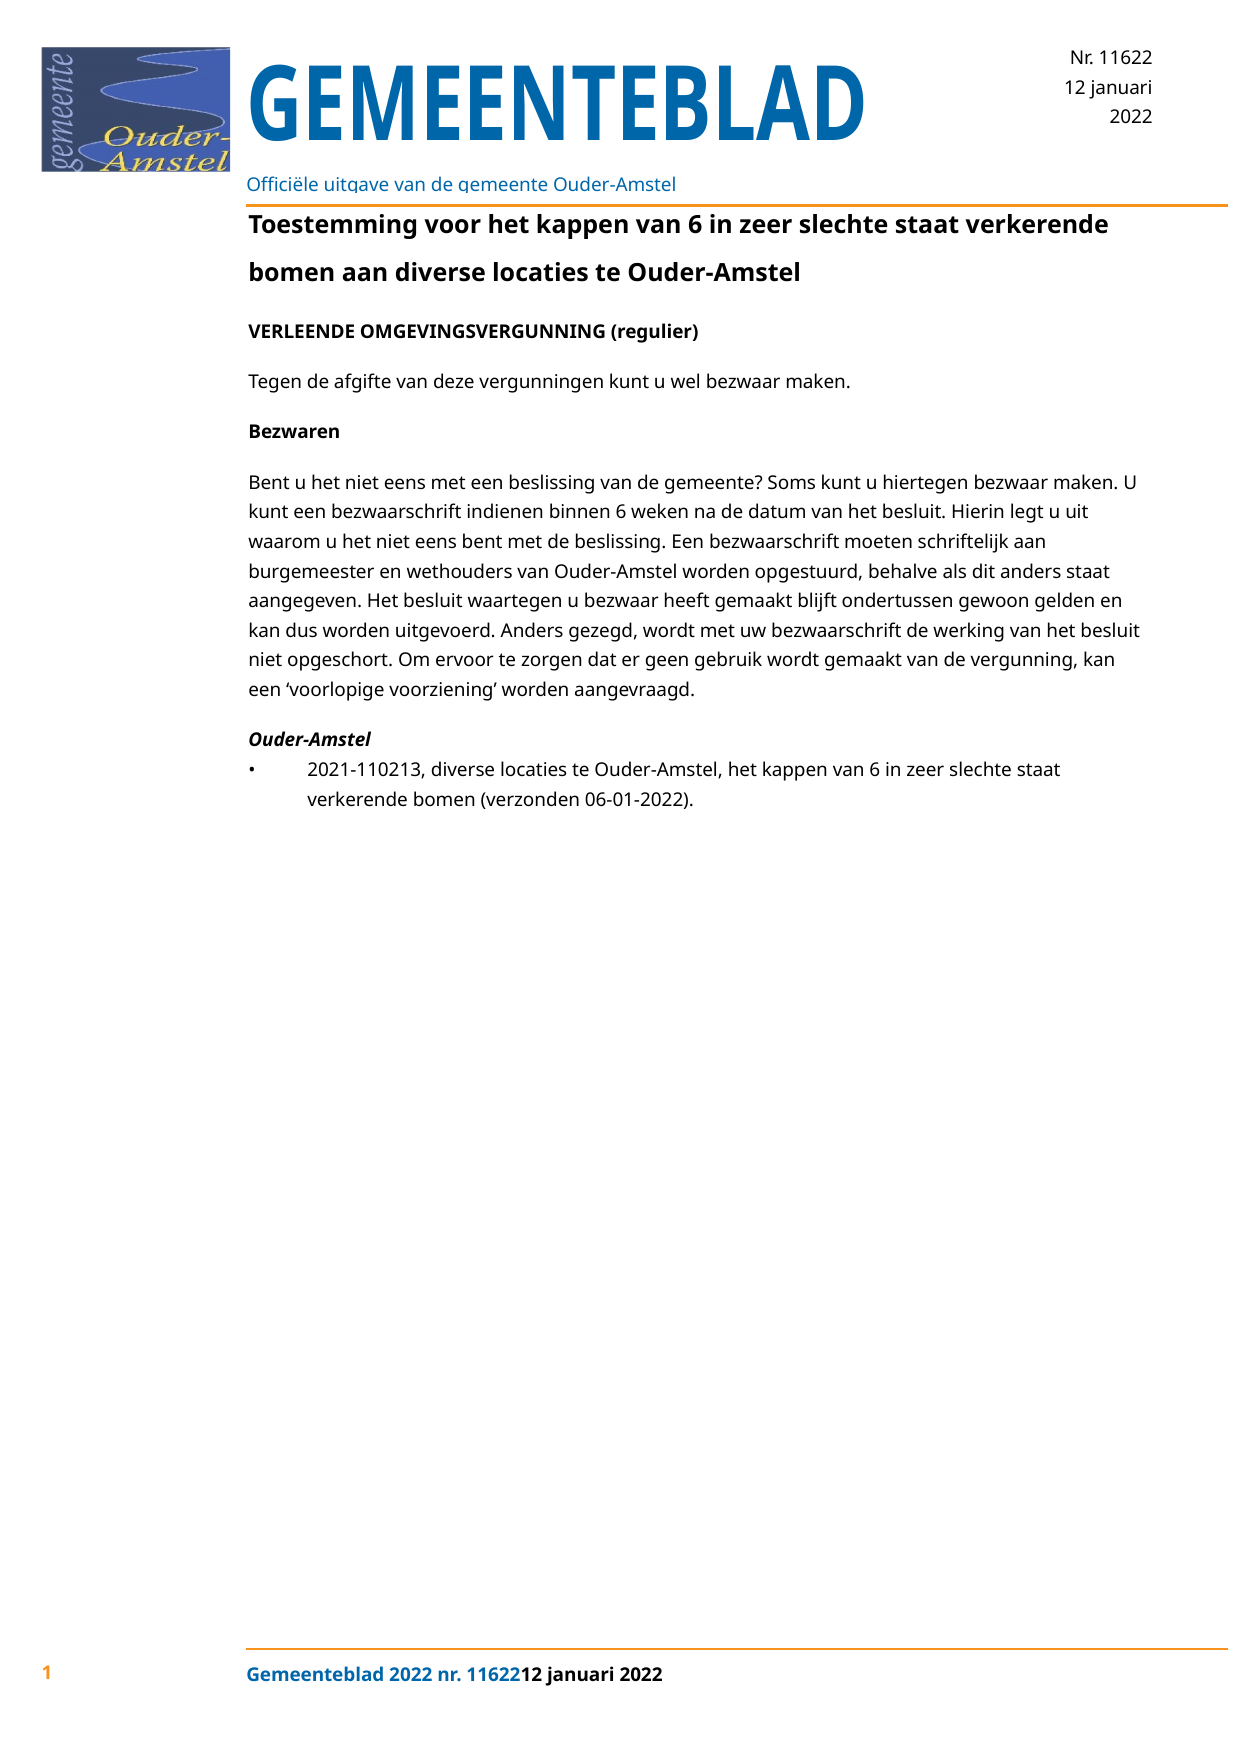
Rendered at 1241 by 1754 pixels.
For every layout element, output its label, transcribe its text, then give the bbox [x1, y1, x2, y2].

text Bent u het niet eens met een beslissing van de gemeente? Soms kunt u hiertegen bezwaar maken. U kunt een bezwaarschrift indienen binnen 6 weken na de datum van het besluit. Hierin legt u uit waarom u het niet eens bent met de beslissing. Een bezwaarschrift moeten schriftelijk aan burgemeester en wethouders van Ouder-Amstel worden opgestuurd, behalve als dit anders staat aangegeven. Het besluit waartegen u bezwaar heeft gemaakt blijft ondertussen gewoon gelden en kan dus worden uitgevoerd. Anders gezegd, wordt met uw bezwaarschrift de werking van het besluit niet opgeschort. Om ervoor te zorgen dat er geen gebruik wordt gemaakt van de vergunning, kan een ‘voorlopige voorziening’ worden aangevraagd. [248, 469, 1152, 702]
text Ouder-Amstel [248, 727, 1152, 752]
list 2021-110213, diverse locaties te Ouder-Amstel, het kappen van 6 in zeer slechte staat verkerende bomen (verzonden 06-01-2022). [248, 756, 1152, 812]
text Bezwaren [248, 419, 1152, 444]
picture [41, 47, 231, 172]
text VERLEENDE OMGEVINGSVERGUNNING (regulier) [248, 318, 1152, 344]
text Tegen de afgifte van deze vergunningen kunt u wel bezwaar maken. [248, 368, 1152, 394]
text Toestemming voor het kappen van 6 in zeer slechte staat verkerende bomen aan diverse locaties te Ouder-Amstel [248, 207, 1152, 288]
